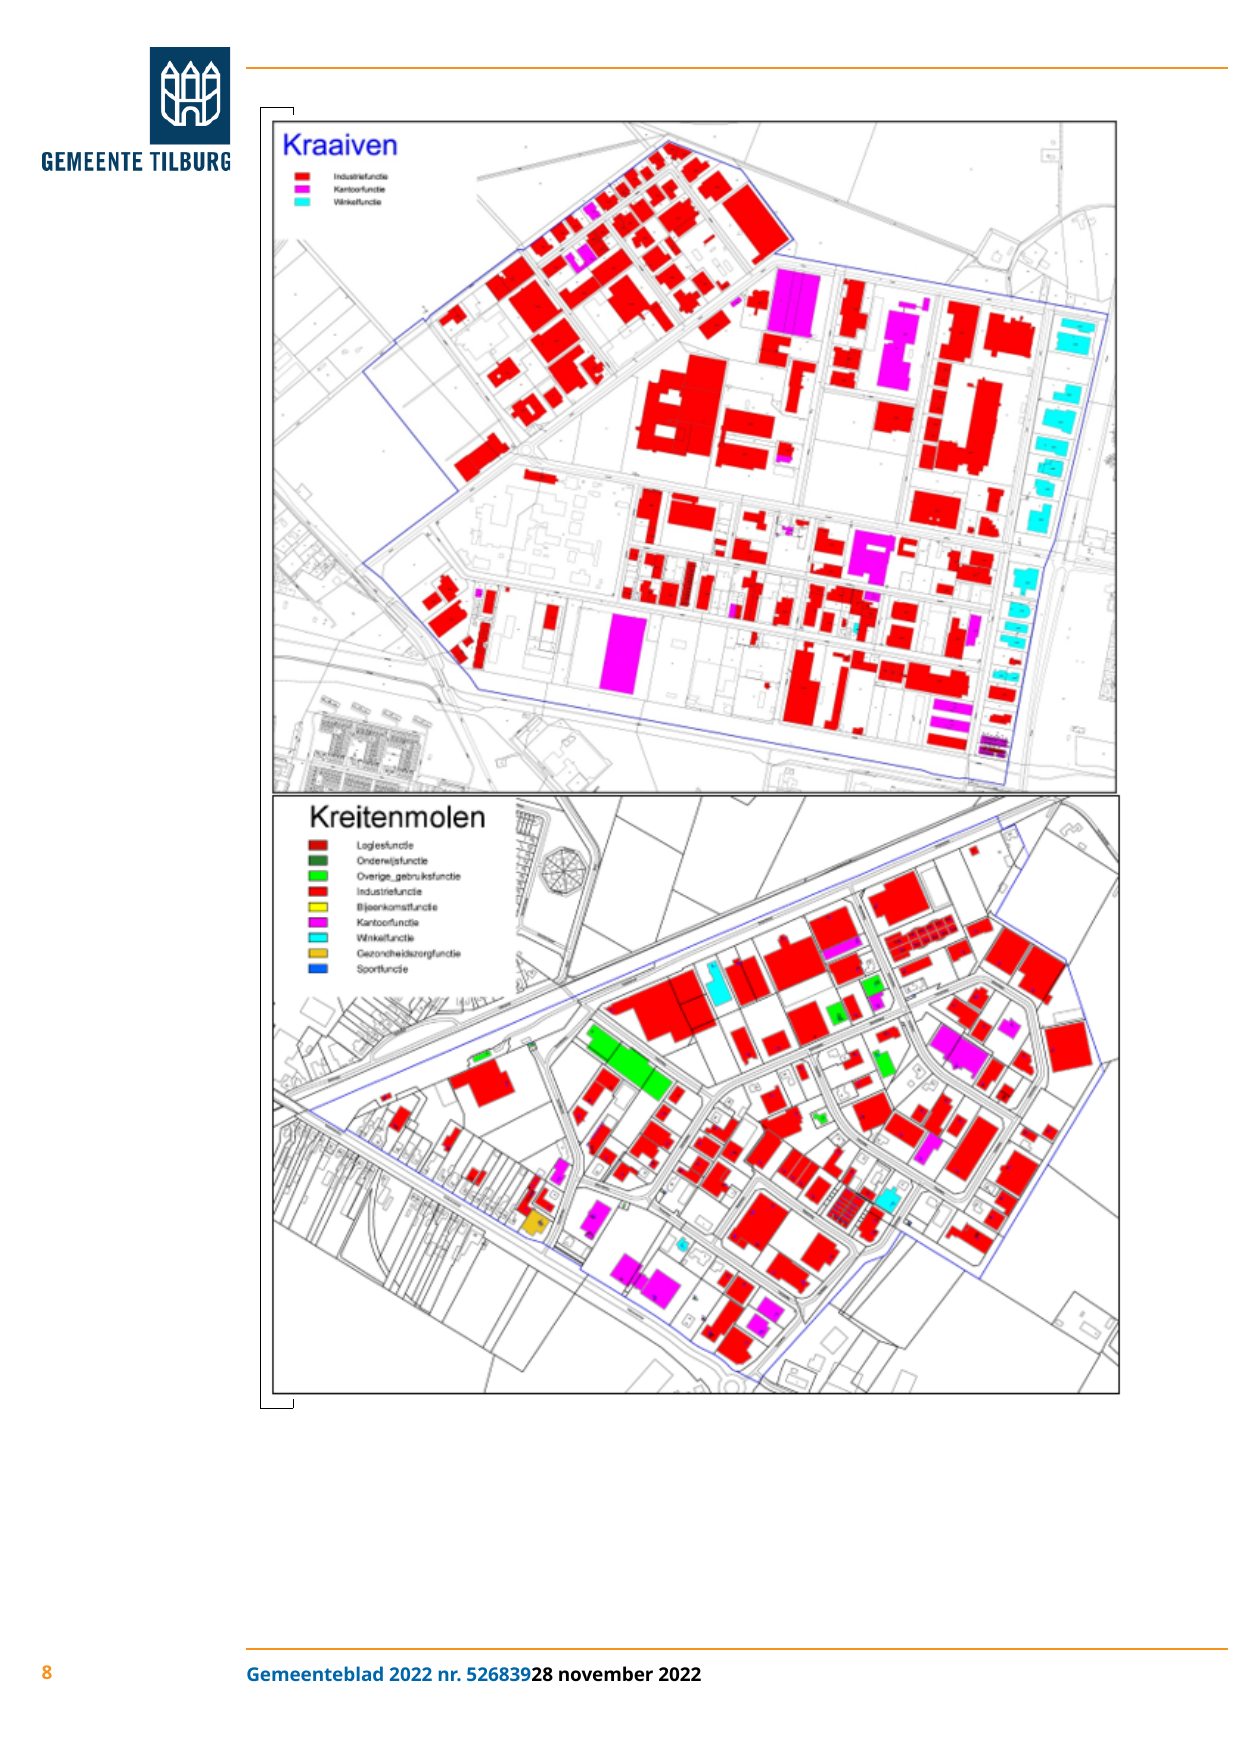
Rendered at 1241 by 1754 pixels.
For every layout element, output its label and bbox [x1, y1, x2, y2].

picture [41, 47, 231, 172]
picture [268, 115, 1125, 1399]
